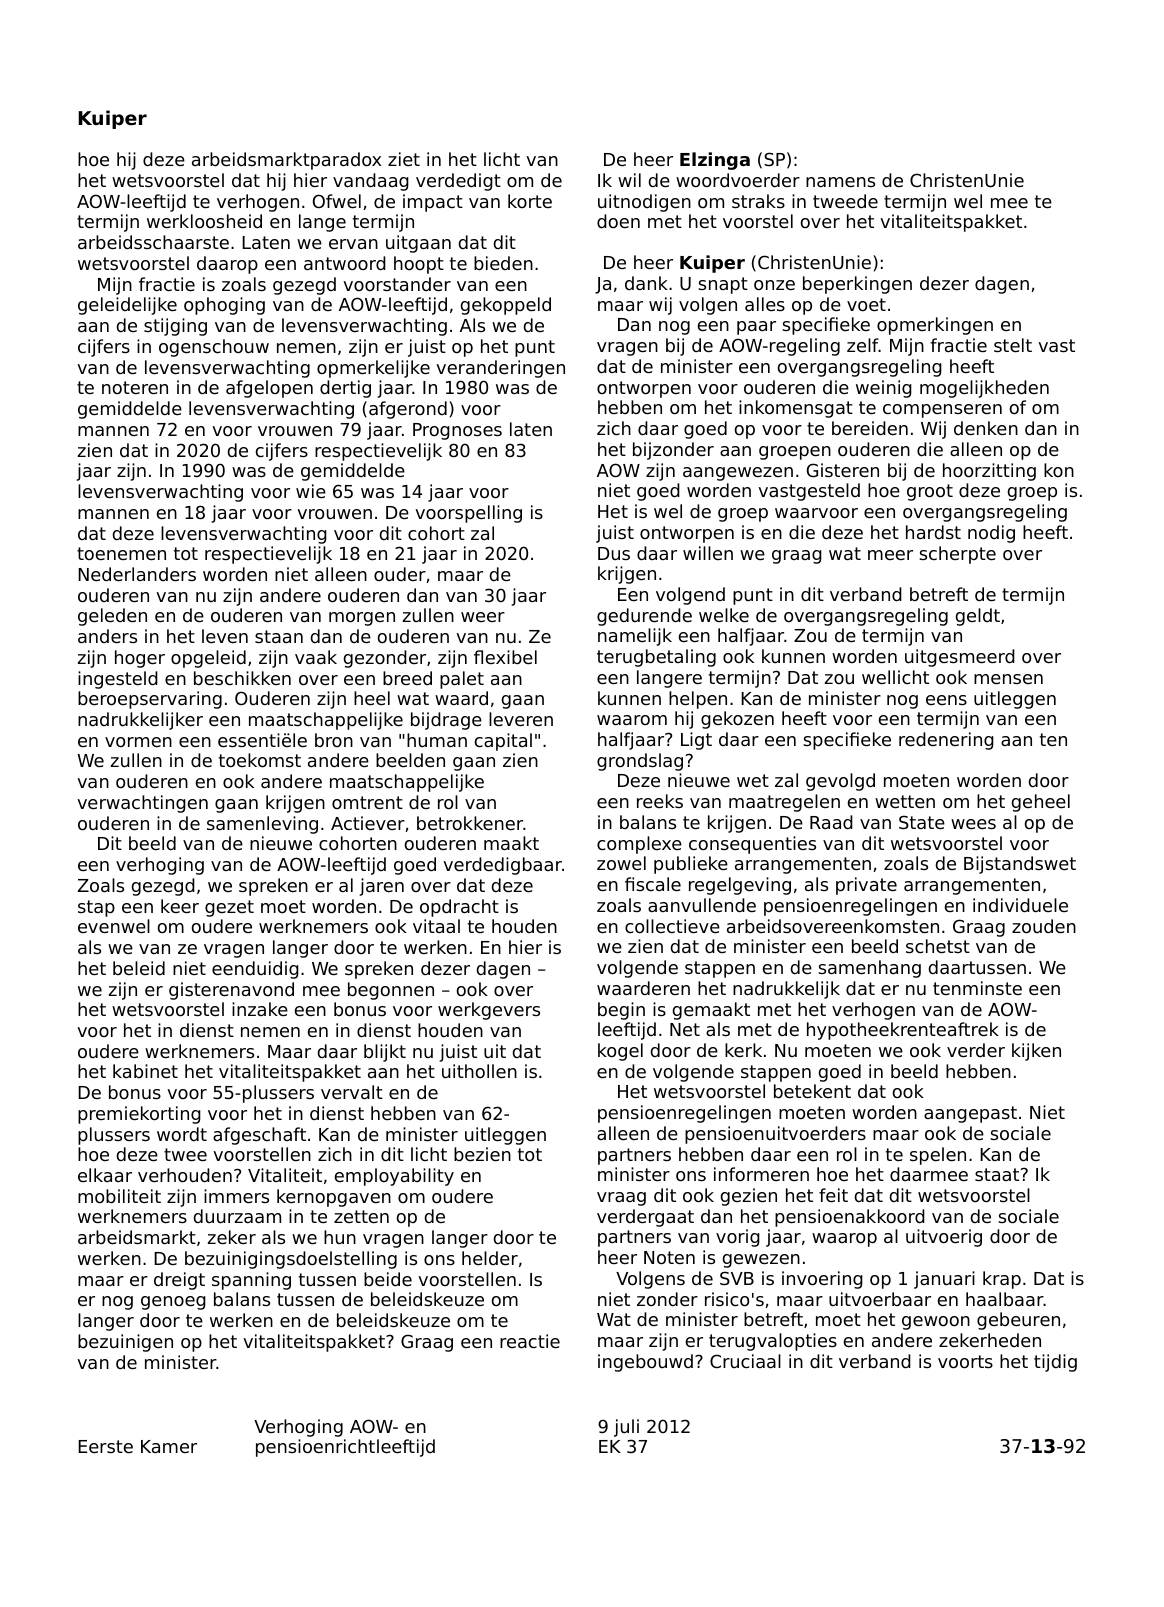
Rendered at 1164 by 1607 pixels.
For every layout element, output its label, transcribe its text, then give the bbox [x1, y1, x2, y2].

text Deze nieuwe wet zal gevolgd moeten worden door een reeks van maatregelen en wetten om het geheel in balans te krijgen. De Raad van State wees al op de complexe consequenties van dit wetsvoorstel voor zowel publieke arrangementen, zoals de Bijstandswet en fiscale regelgeving, als private arrangementen, zoals aanvullende pensioenregelingen en individuele en collectieve arbeidsovereenkomsten. Graag zouden we zien dat de minister een beeld schetst van de volgende stappen en de samenhang daartussen. We waarderen het nadrukkelijk dat er nu tenminste een begin is gemaakt met het verhogen van de AOW-leeftijd. Net als met de hypotheekrenteaftrek is de kogel door de kerk. Nu moeten we ook verder kijken en de volgende stappen goed in beeld hebben. [596, 771, 1087, 1082]
text Dit beeld van de nieuwe cohorten ouderen maakt een verhoging van de AOW-leeftijd goed verdedigbaar. Zoals gezegd, we spreken er al jaren over dat deze stap een keer gezet moet worden. De opdracht is evenwel om oudere werknemers ook vitaal te houden als we van ze vragen langer door te werken. En hier is het beleid niet eenduidig. We spreken dezer dagen – we zijn er gisterenavond mee begonnen – ook over het wetsvoorstel inzake een bonus voor werkgevers voor het in dienst nemen en in dienst houden van oudere werknemers. Maar daar blijkt nu juist uit dat het kabinet het vitaliteitspakket aan het uithollen is. De bonus voor 55-plussers vervalt en de premiekorting voor het in dienst hebben van 62-plussers wordt afgeschaft. Kan de minister uitleggen hoe deze twee voorstellen zich in dit licht bezien tot elkaar verhouden? Vitaliteit, employability en mobiliteit zijn immers kernopgaven om oudere werknemers duurzaam in te zetten op de arbeidsmarkt, zeker als we hun vragen langer door te werken. De bezuinigingsdoelstelling is ons helder, maar er dreigt spanning tussen beide voorstellen. Is er nog genoeg balans tussen de beleidskeuze om langer door te werken en de beleidskeuze om te bezuinigen op het vitaliteitspakket? Graag een reactie van de minister. [77, 834, 567, 1373]
text Ja, dank. U snapt onze beperkingen dezer dagen, maar wij volgen alles op de voet. [596, 274, 1087, 315]
text Ik wil de woordvoerder namens de ChristenUnie uitnodigen om straks in tweede termijn wel mee te doen met het voorstel over het vitaliteitspakket. [596, 171, 1087, 233]
text Dan nog een paar specifieke opmerkingen en vragen bij de AOW-regeling zelf. Mijn fractie stelt vast dat de minister een overgangsregeling heeft ontworpen voor ouderen die weinig mogelijkheden hebben om het inkomensgat te compenseren of om zich daar goed op voor te bereiden. Wij denken dan in het bijzonder aan groepen ouderen die alleen op de AOW zijn aangewezen. Gisteren bij de hoorzitting kon niet goed worden vastgesteld hoe groot deze groep is. Het is wel de groep waarvoor een overgangsregeling juist ontworpen is en die deze het hardst nodig heeft. Dus daar willen we graag wat meer scherpte over krijgen. [596, 315, 1087, 585]
text De heer Kuiper (ChristenUnie): [596, 253, 1087, 274]
text hoe hij deze arbeidsmarktparadox ziet in het licht van het wetsvoorstel dat hij hier vandaag verdedigt om de AOW-leeftijd te verhogen. Ofwel, de impact van korte termijn werkloosheid en lange termijn arbeidsschaarste. Laten we ervan uitgaan dat dit wetsvoorstel daarop een antwoord hoopt te bieden. [77, 150, 567, 274]
text Een volgend punt in dit verband betreft de termijn gedurende welke de overgangsregeling geldt, namelijk een halfjaar. Zou de termijn van terugbetaling ook kunnen worden uitgesmeerd over een langere termijn? Dat zou wellicht ook mensen kunnen helpen. Kan de minister nog eens uitleggen waarom hij gekozen heeft voor een termijn van een halfjaar? Ligt daar een specifieke redenering aan ten grondslag? [596, 585, 1087, 771]
text De heer Elzinga (SP): [596, 150, 1087, 171]
text Het wetsvoorstel betekent dat ook pensioenregelingen moeten worden aangepast. Niet alleen de pensioenuitvoerders maar ook de sociale partners hebben daar een rol in te spelen. Kan de minister ons informeren hoe het daarmee staat? Ik vraag dit ook gezien het feit dat dit wetsvoorstel verdergaat dan het pensioenakkoord van de sociale partners van vorig jaar, waarop al uitvoerig door de heer Noten is gewezen. [596, 1082, 1087, 1269]
text Mijn fractie is zoals gezegd voorstander van een geleidelijke ophoging van de AOW-leeftijd, gekoppeld aan de stijging van de levensverwachting. Als we de cijfers in ogenschouw nemen, zijn er juist op het punt van de levensverwachting opmerkelijke veranderingen te noteren in de afgelopen dertig jaar. In 1980 was de gemiddelde levensverwachting (afgerond) voor mannen 72 en voor vrouwen 79 jaar. Prognoses laten zien dat in 2020 de cijfers respectievelijk 80 en 83 jaar zijn. In 1990 was de gemiddelde levensverwachting voor wie 65 was 14 jaar voor mannen en 18 jaar voor vrouwen. De voorspelling is dat deze levensverwachting voor dit cohort zal toenemen tot respectievelijk 18 en 21 jaar in 2020. Nederlanders worden niet alleen ouder, maar de ouderen van nu zijn andere ouderen dan van 30 jaar geleden en de ouderen van morgen zullen weer anders in het leven staan dan de ouderen van nu. Ze zijn hoger opgeleid, zijn vaak gezonder, zijn flexibel ingesteld en beschikken over een breed palet aan beroepservaring. Ouderen zijn heel wat waard, gaan nadrukkelijker een maatschappelijke bijdrage leveren en vormen een essentiële bron van "human capital". We zullen in de toekomst andere beelden gaan zien van ouderen en ook andere maatschappelijke verwachtingen gaan krijgen omtrent de rol van ouderen in de samenleving. Actiever, betrokkener. [77, 274, 567, 834]
text Volgens de SVB is invoering op 1 januari krap. Dat is niet zonder risico's, maar uitvoerbaar en haalbaar. Wat de minister betreft, moet het gewoon gebeuren, maar zijn er terugvalopties en andere zekerheden ingebouwd? Cruciaal in dit verband is voorts het tijdig [596, 1269, 1087, 1372]
